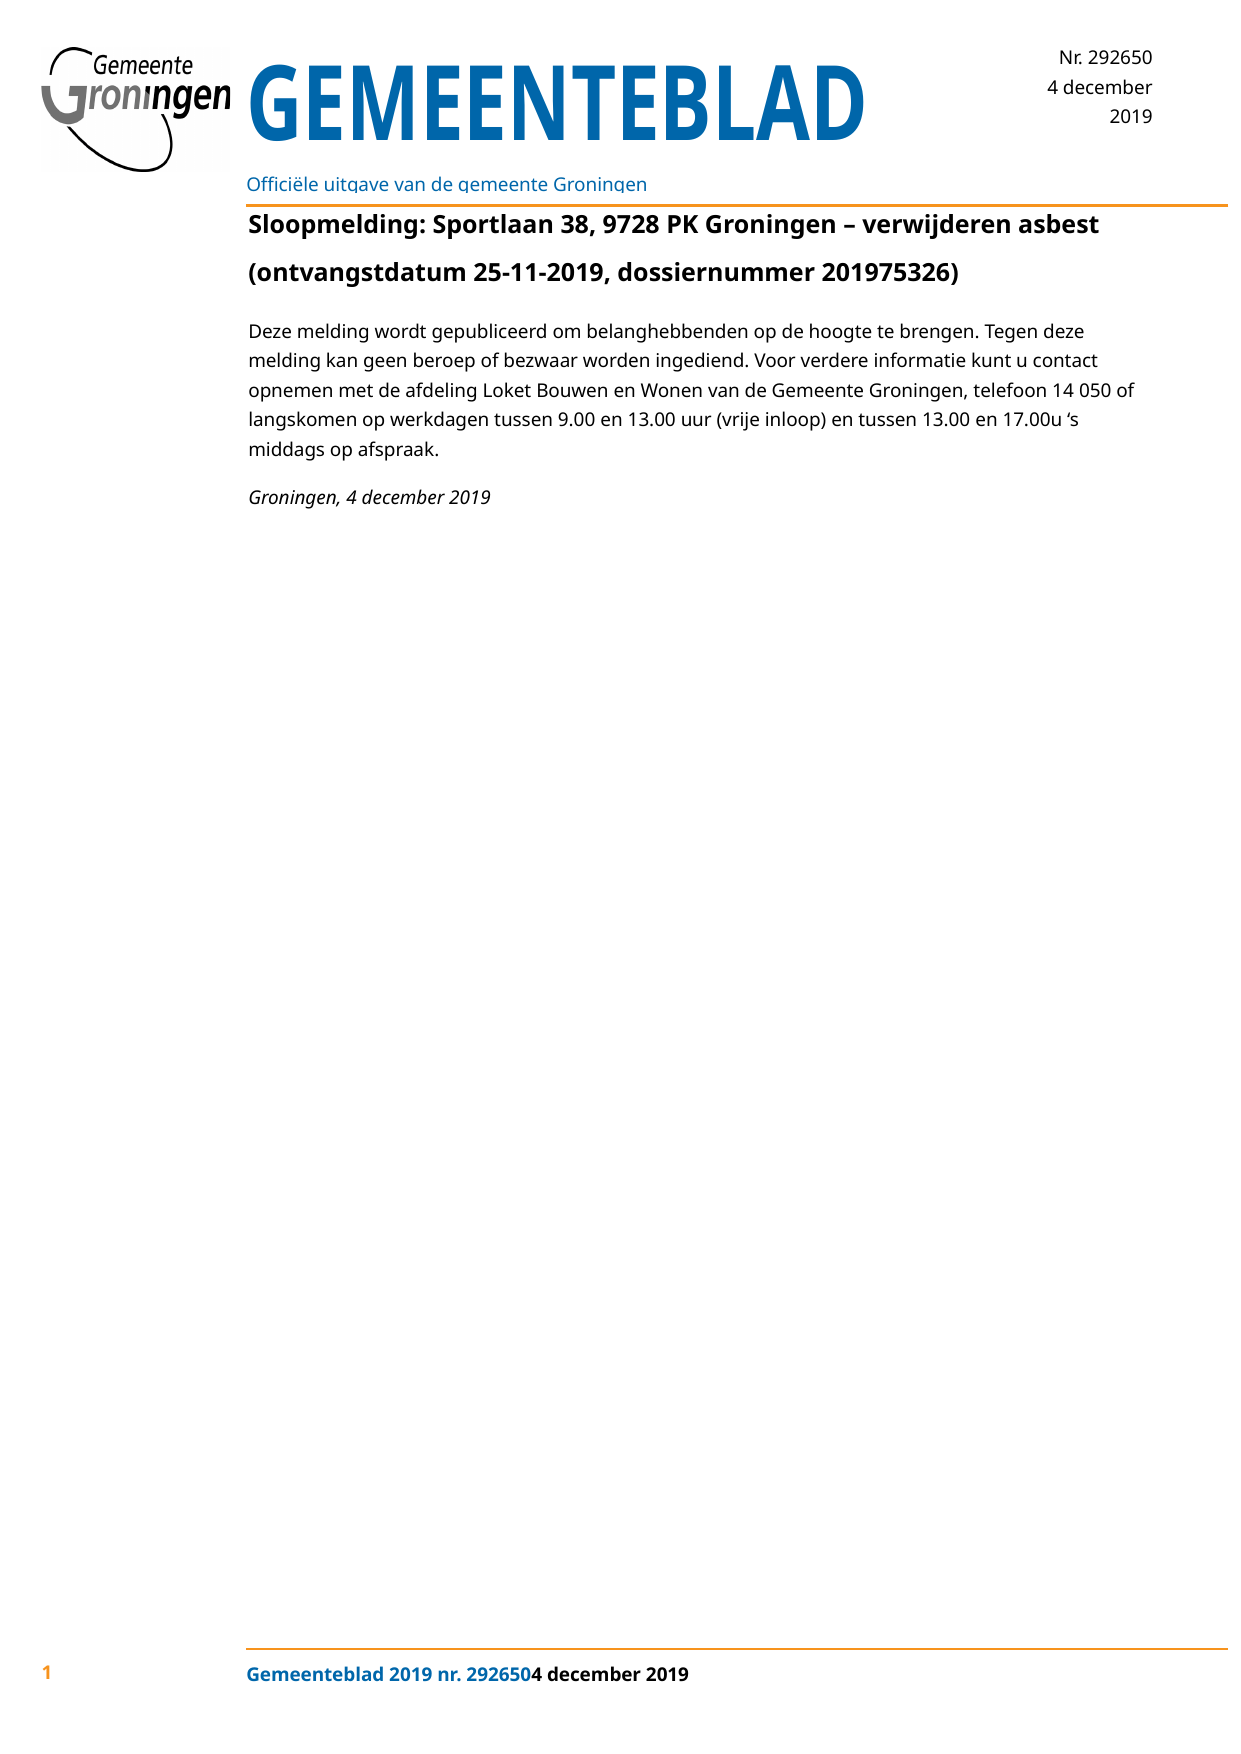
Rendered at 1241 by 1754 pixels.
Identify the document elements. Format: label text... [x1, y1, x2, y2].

picture [41, 47, 231, 172]
text Sloopmelding: Sportlaan 38, 9728 PK Groningen – verwijderen asbest (ontvangstdatum 25-11-2019, dossiernummer 201975326) [248, 207, 1152, 288]
text Deze melding wordt gepubliceerd om belanghebbenden op de hoogte te brengen. Tegen deze melding kan geen beroep of bezwaar worden ingediend. Voor verdere informatie kunt u contact opnemen met de afdeling Loket Bouwen en Wonen van de Gemeente Groningen, telefoon 14 050 of langskomen op werkdagen tussen 9.00 en 13.00 uur (vrije inloop) en tussen 13.00 en 17.00u ‘s middags op afspraak. [248, 318, 1152, 462]
text Groningen, 4 december 2019 [248, 484, 1152, 510]
